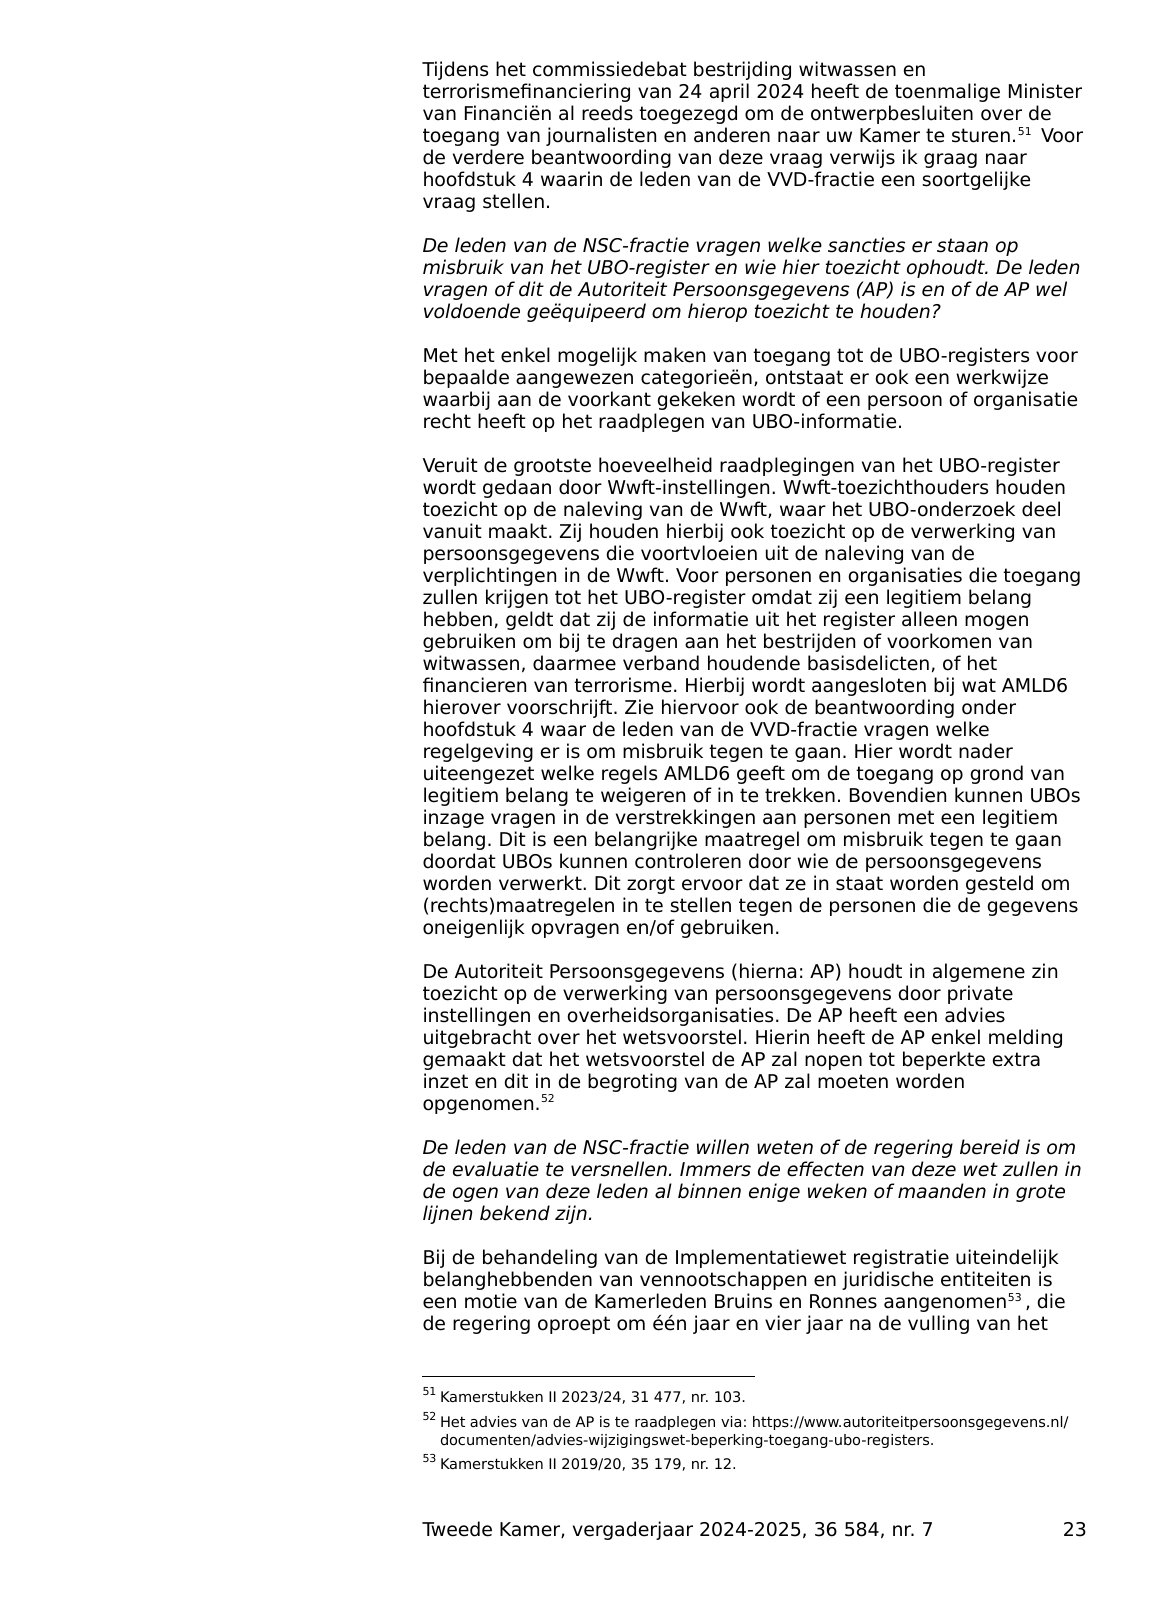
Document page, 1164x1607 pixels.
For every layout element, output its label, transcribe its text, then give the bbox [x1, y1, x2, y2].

text Veruit de grootste hoeveelheid raadplegingen van het UBO-register wordt gedaan door Wwft-instellingen. Wwft-toezichthouders houden toezicht op de naleving van de Wwft, waar het UBO-onderzoek deel vanuit maakt. Zij houden hierbij ook toezicht op de verwerking van persoonsgegevens die voortvloeien uit de naleving van de verplichtingen in de Wwft. Voor personen en organisaties die toegang zullen krijgen tot het UBO-register omdat zij een legitiem belang hebben, geldt dat zij de informatie uit het register alleen mogen gebruiken om bij te dragen aan het bestrijden of voorkomen van witwassen, daarmee verband houdende basisdelicten, of het financieren van terrorisme. Hierbij wordt aangesloten bij wat AMLD6 hierover voorschrijft. Zie hiervoor ook de beantwoording onder hoofdstuk 4 waar de leden van de VVD-fractie vragen welke regelgeving er is om misbruik tegen te gaan. Hier wordt nader uiteengezet welke regels AMLD6 geeft om de toegang op grond van legitiem belang te weigeren of in te trekken. Bovendien kunnen UBOs inzage vragen in de verstrekkingen aan personen met een legitiem belang. Dit is een belangrijke maatregel om misbruik tegen te gaan doordat UBOs kunnen controleren door wie de persoonsgegevens worden verwerkt. Dit zorgt ervoor dat ze in staat worden gesteld om (rechts)maatregelen in te stellen tegen de personen die de gegevens oneigenlijk opvragen en/of gebruiken. [422, 455, 1087, 939]
text Kamerstukken II 2019/20, 35 179, nr. 12. [422, 1452, 1087, 1474]
text De leden van de NSC-fractie vragen welke sancties er staan op misbruik van het UBO-register en wie hier toezicht ophoudt. De leden vragen of dit de Autoriteit Persoonsgegevens (AP) is en of de AP wel voldoende geëquipeerd om hierop toezicht te houden? [422, 235, 1087, 323]
text Tijdens het commissiedebat bestrijding witwassen en terrorismefinanciering van 24 april 2024 heeft de toenmalige Minister van Financiën al reeds toegezegd om de ontwerpbesluiten over de toegang van journalisten en anderen naar uw Kamer te sturen. Voor de verdere beantwoording van deze vraag verwijs ik graag naar hoofdstuk 4 waarin de leden van de VVD-fractie een soortgelijke vraag stellen. [422, 59, 1087, 213]
text Met het enkel mogelijk maken van toegang tot de UBO-registers voor bepaalde aangewezen categorieën, ontstaat er ook een werkwijze waarbij aan de voorkant gekeken wordt of een persoon of organisatie recht heeft op het raadplegen van UBO-informatie. [422, 345, 1087, 433]
text Kamerstukken II 2023/24, 31 477, nr. 103. [422, 1385, 1087, 1407]
text Het advies van de AP is te raadplegen via: https://www.autoriteitpersoonsgegevens.nl/ documenten/advies-wijzigingswet-beperking-toegang-ubo-registers. [422, 1410, 1087, 1449]
text Bij de behandeling van de Implementatiewet registratie uiteindelijk belanghebbenden van vennootschappen en juridische entiteiten is een motie van de Kamerleden Bruins en Ronnes aangenomen, die de regering oproept om één jaar en vier jaar na de vulling van het [422, 1247, 1087, 1335]
text De leden van de NSC-fractie willen weten of de regering bereid is om de evaluatie te versnellen. Immers de effecten van deze wet zullen in de ogen van deze leden al binnen enige weken of maanden in grote lijnen bekend zijn. [422, 1137, 1087, 1225]
text De Autoriteit Persoonsgegevens (hierna: AP) houdt in algemene zin toezicht op de verwerking van persoonsgegevens door private instellingen en overheidsorganisaties. De AP heeft een advies uitgebracht over het wetsvoorstel. Hierin heeft de AP enkel melding gemaakt dat het wetsvoorstel de AP zal nopen tot beperkte extra inzet en dit in de begroting van de AP zal moeten worden opgenomen. [422, 961, 1087, 1115]
